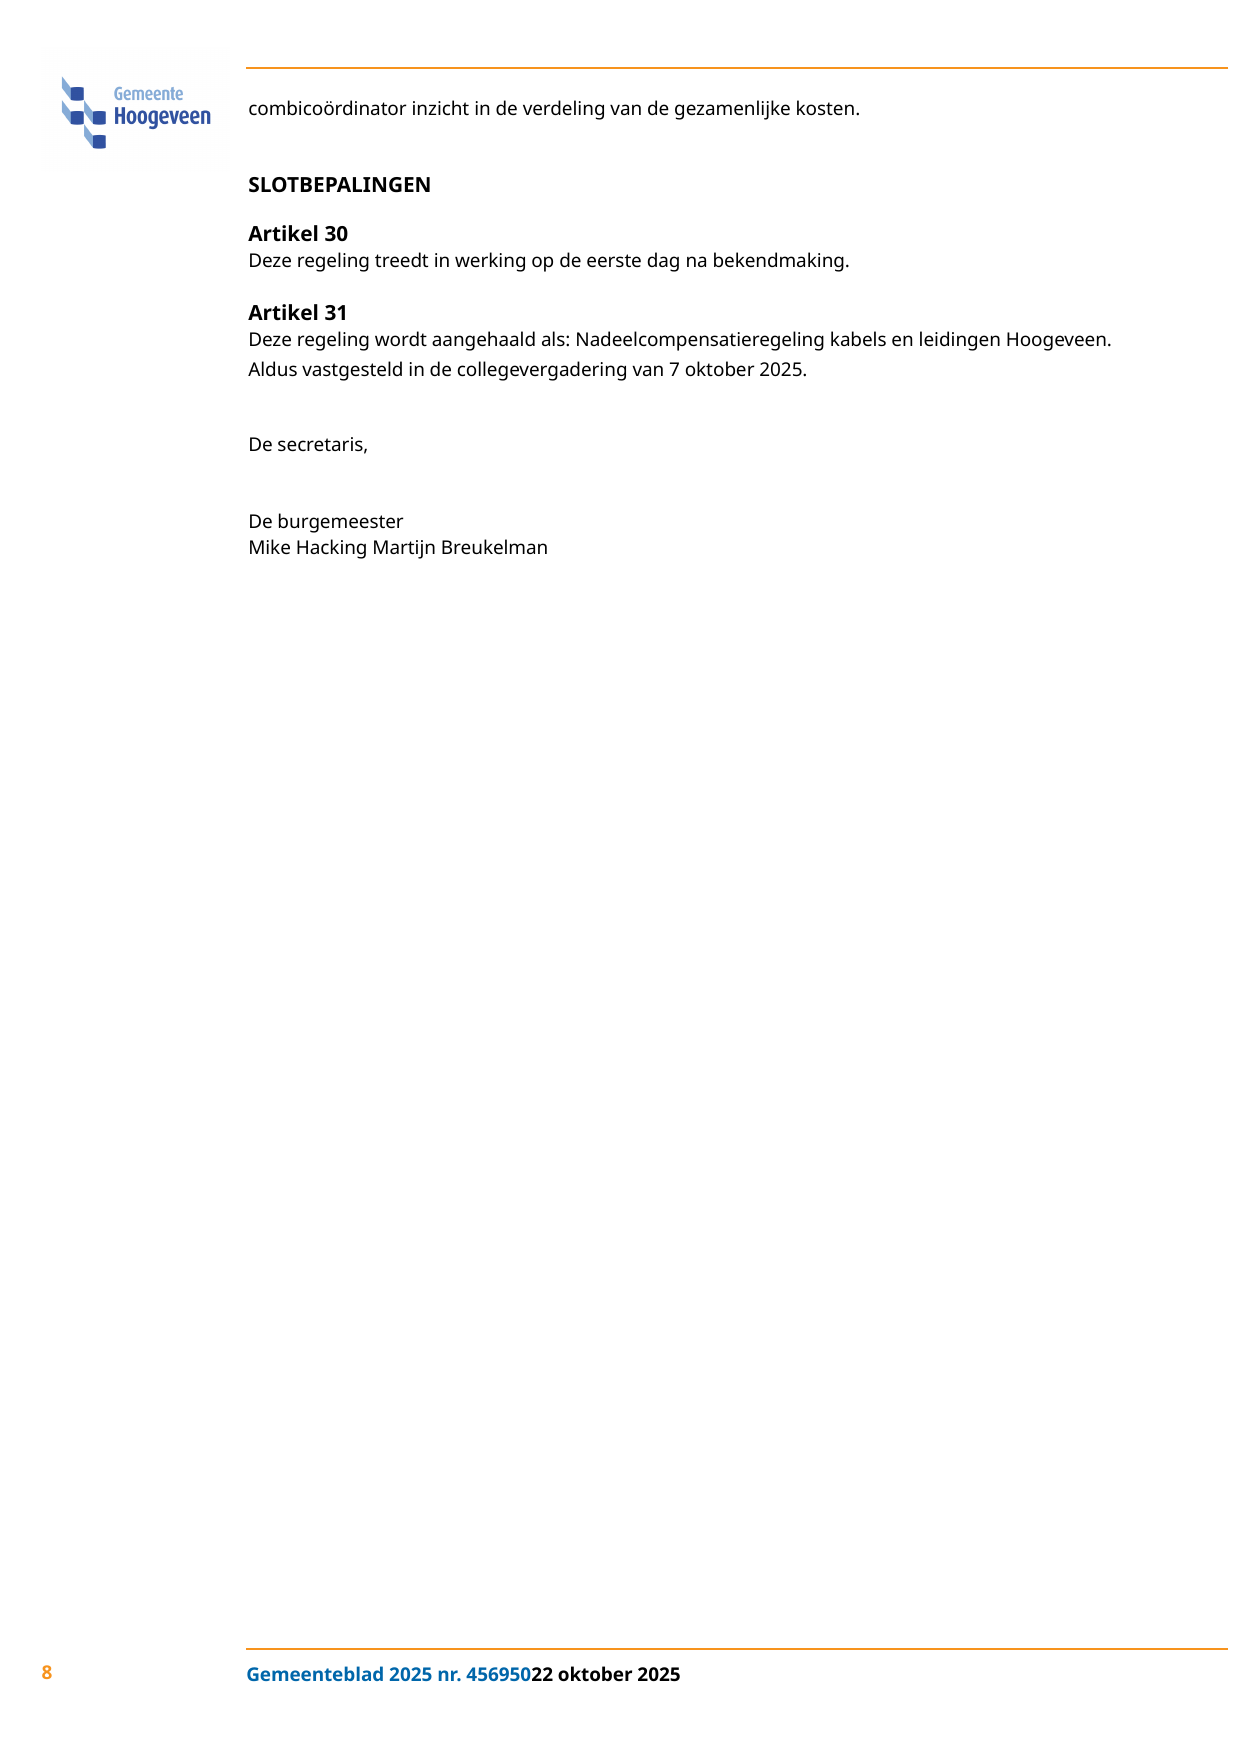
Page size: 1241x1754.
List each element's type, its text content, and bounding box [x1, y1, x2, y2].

text De burgemeester [248, 508, 1152, 534]
text Deze regeling wordt aangehaald als: Nadeelcompensatieregeling kabels en leidingen Hoogeveen. [248, 327, 1152, 352]
text Artikel 30 [248, 219, 1152, 248]
text Artikel 31 [248, 298, 1152, 327]
text Mike Hacking Martijn Breukelman [248, 534, 1152, 560]
text De secretaris, [248, 431, 1152, 457]
text Aldus vastgesteld in de collegevergadering van 7 oktober 2025. [248, 356, 1152, 382]
text combicoördinator inzicht in de verdeling van de gezamenlijke kosten. [248, 95, 1152, 121]
picture [41, 47, 231, 172]
text Deze regeling treedt in werking op de eerste dag na bekendmaking. [248, 248, 1152, 273]
text SLOTBEPALINGEN [248, 170, 1152, 198]
